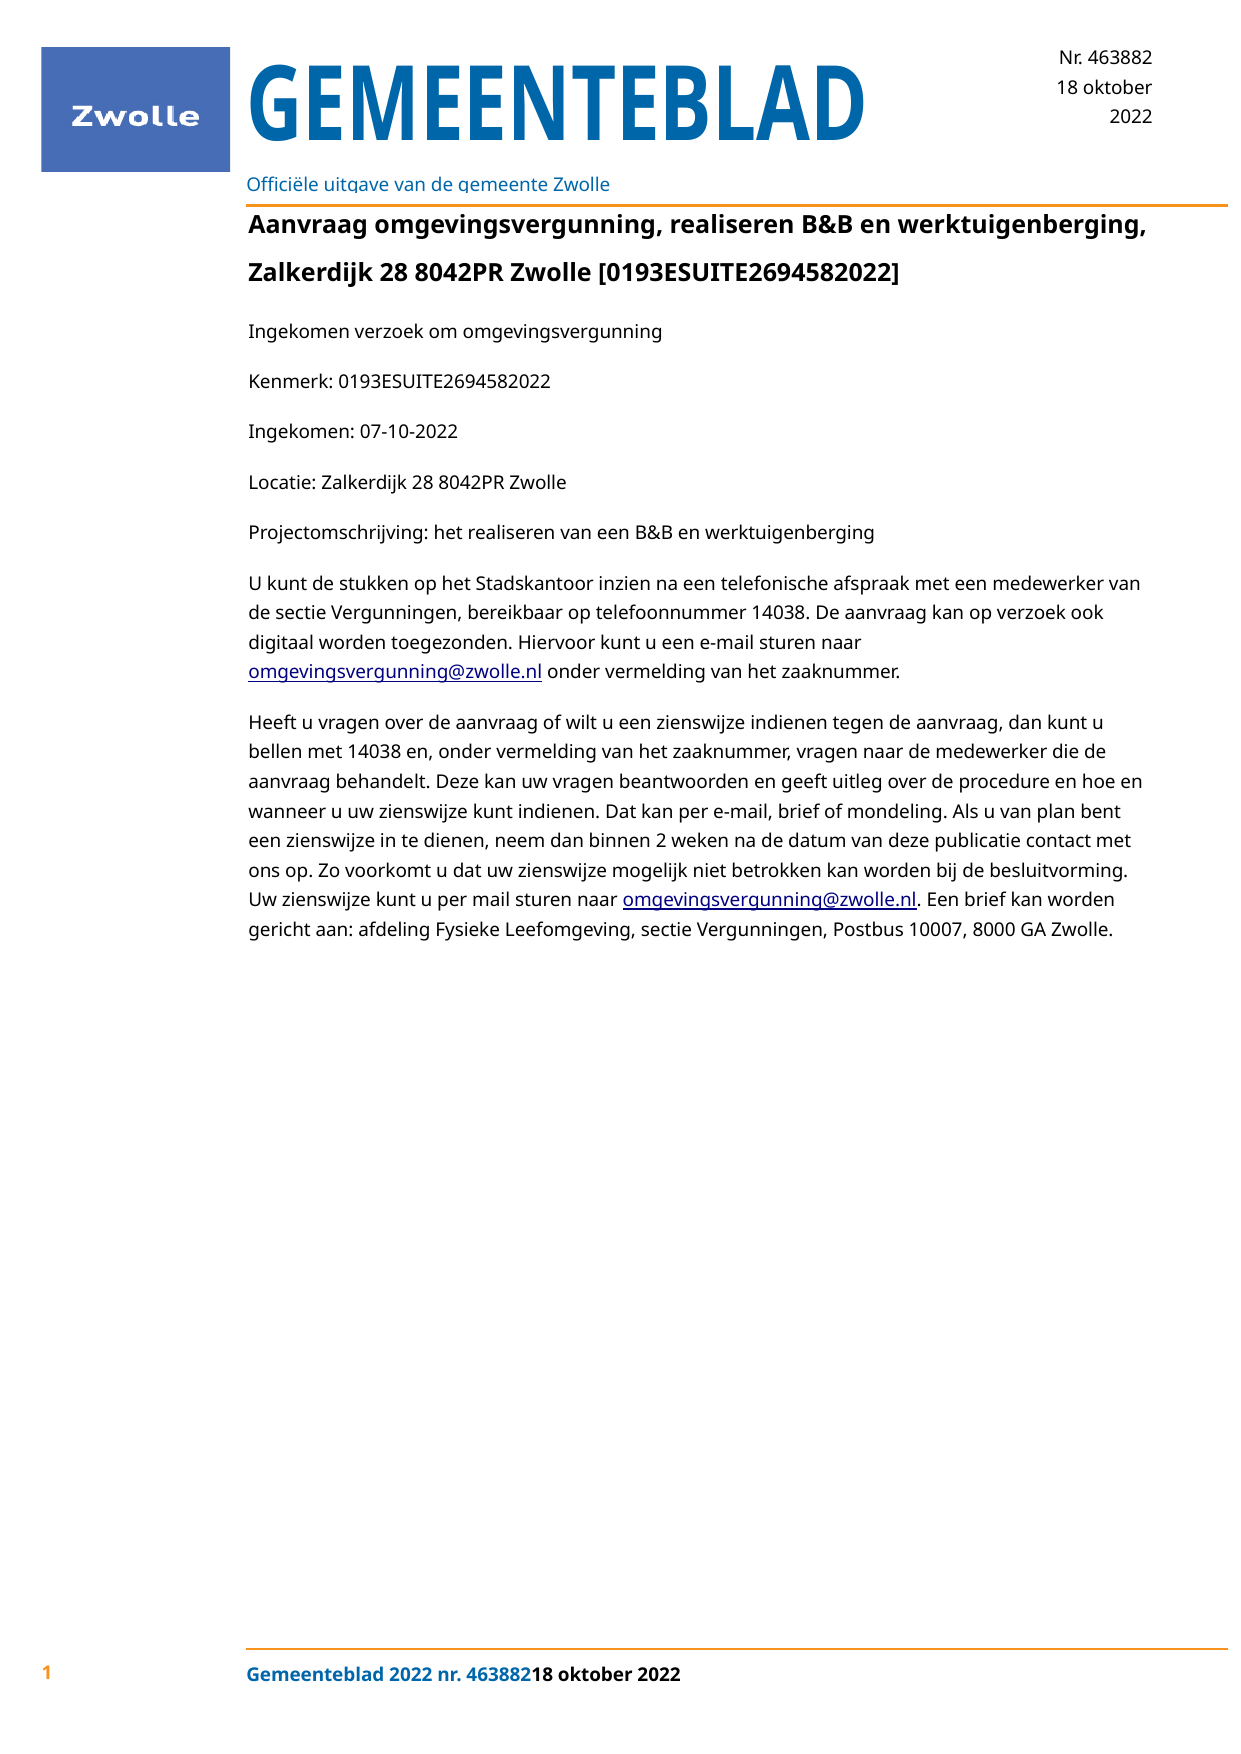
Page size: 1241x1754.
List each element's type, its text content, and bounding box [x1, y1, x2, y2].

text Ingekomen verzoek om omgevingsvergunning [248, 318, 1152, 344]
picture [41, 47, 231, 172]
text Kenmerk: 0193ESUITE2694582022 [248, 368, 1152, 394]
text Projectomschrijving: het realiseren van een B&B en werktuigenberging [248, 519, 1152, 545]
text Ingekomen: 07-10-2022 [248, 419, 1152, 444]
text Aanvraag omgevingsvergunning, realiseren B&B en werktuigenberging, Zalkerdijk 28 8042PR Zwolle [0193ESUITE2694582022] [248, 207, 1152, 288]
text U kunt de stukken op het Stadskantoor inzien na een telefonische afspraak met een medewerker van de sectie Vergunningen, bereikbaar op telefoonnummer 14038. De aanvraag kan op verzoek ook digitaal worden toegezonden. Hiervoor kunt u een e-mail sturen naar omgevingsvergunning@zwolle.nl onder vermelding van het zaaknummer. [248, 570, 1152, 684]
text Locatie: Zalkerdijk 28 8042PR Zwolle [248, 469, 1152, 495]
text Heeft u vragen over de aanvraag of wilt u een zienswijze indienen tegen de aanvraag, dan kunt u bellen met 14038 en, onder vermelding van het zaaknummer, vragen naar de medewerker die de aanvraag behandelt. Deze kan uw vragen beantwoorden en geeft uitleg over de procedure en hoe en wanneer u uw zienswijze kunt indienen. Dat kan per e-mail, brief of mondeling. Als u van plan bent een zienswijze in te dienen, neem dan binnen 2 weken na de datum van deze publicatie contact met ons op. Zo voorkomt u dat uw zienswijze mogelijk niet betrokken kan worden bij de besluitvorming. Uw zienswijze kunt u per mail sturen naar omgevingsvergunning@zwolle.nl. Een brief kan worden gericht aan: afdeling Fysieke Leefomgeving, sectie Vergunningen, Postbus 10007, 8000 GA Zwolle. [248, 709, 1152, 942]
